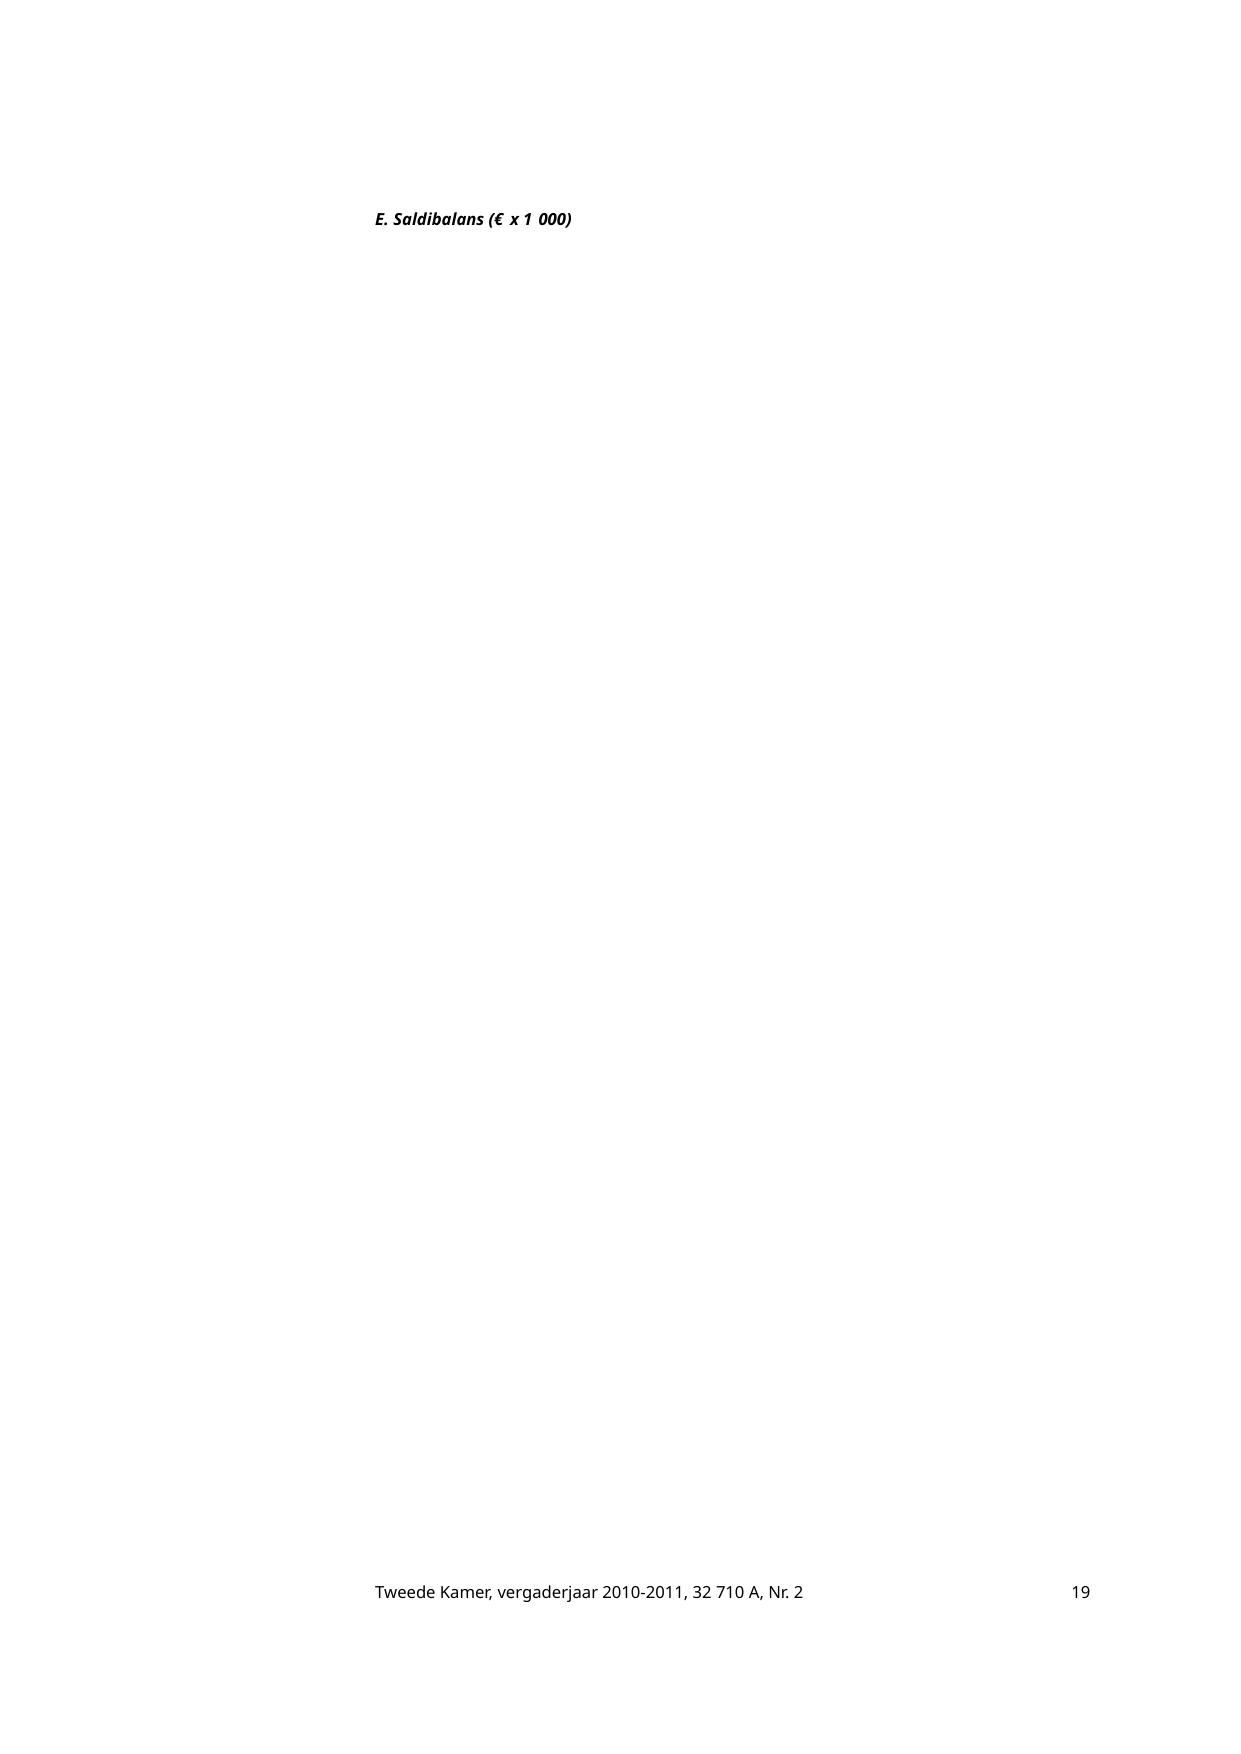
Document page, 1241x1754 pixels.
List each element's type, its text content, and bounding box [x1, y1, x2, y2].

text E. Saldibalans (€ x 1 000) [375, 208, 1090, 231]
